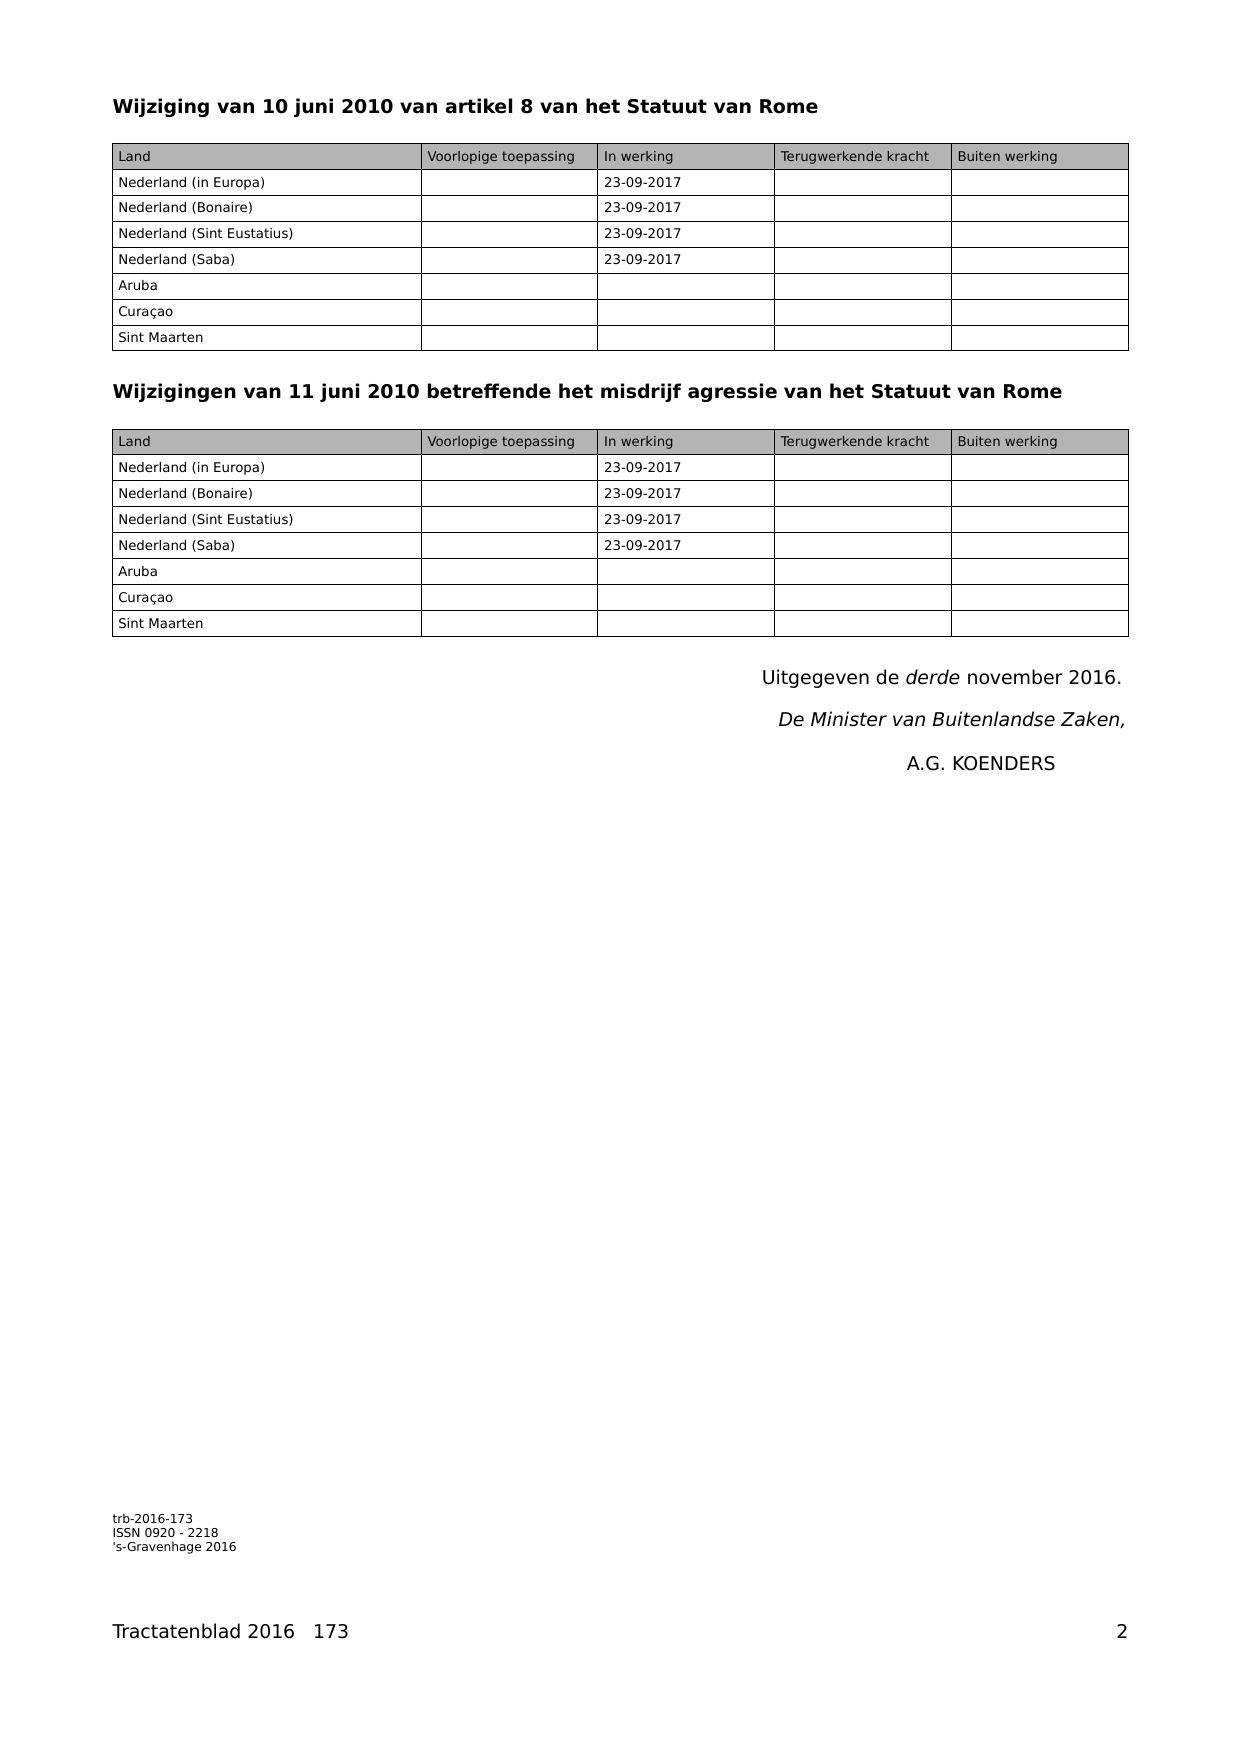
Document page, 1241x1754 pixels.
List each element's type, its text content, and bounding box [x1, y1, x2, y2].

table_header Voorlopige toepassing [422, 430, 597, 454]
table_cell [422, 196, 597, 221]
text Uitgegeven de derde november 2016. [112, 667, 1128, 689]
table_cell [775, 533, 951, 558]
table_cell [422, 481, 597, 506]
table_header Land [113, 430, 421, 454]
table_cell [422, 248, 597, 273]
table_cell [422, 326, 597, 350]
table_header In werking [598, 430, 774, 454]
table_cell [775, 559, 951, 584]
table_cell [598, 274, 774, 298]
table_cell [422, 559, 597, 584]
table_cell [952, 274, 1128, 298]
table_cell 23-09-2017 [598, 533, 774, 558]
table_cell [775, 481, 951, 506]
subtitle Wijzigingen van 11 juni 2010 betreffende het misdrijf agressie van het Statuut van Rome [112, 381, 1128, 403]
table_cell [775, 455, 951, 480]
table_cell [422, 585, 597, 610]
text ISSN 0920 - 2218 [112, 1526, 346, 1540]
table_cell [598, 326, 774, 350]
table_cell 23-09-2017 [598, 248, 774, 273]
table_cell [775, 222, 951, 247]
table_cell [952, 585, 1128, 610]
table_cell [598, 611, 774, 636]
text trb-2016-173 [112, 1512, 346, 1526]
table_cell [775, 326, 951, 350]
table_cell [598, 585, 774, 610]
table_cell [775, 170, 951, 195]
table_cell [775, 248, 951, 273]
table_cell Nederland (Bonaire) [113, 196, 421, 221]
table_cell [422, 170, 597, 195]
table_cell Sint Maarten [113, 611, 421, 636]
table_header Buiten werking [952, 430, 1128, 454]
table_cell [422, 611, 597, 636]
table_cell Nederland (Saba) [113, 533, 421, 558]
table_cell [952, 196, 1128, 221]
table_cell 23-09-2017 [598, 170, 774, 195]
table_cell [952, 455, 1128, 480]
table_header Terugwerkende kracht [775, 430, 951, 454]
table_cell [952, 326, 1128, 350]
table_cell [775, 196, 951, 221]
table_cell [775, 507, 951, 532]
table_header Buiten werking [952, 144, 1128, 169]
table_cell [422, 222, 597, 247]
table_cell [952, 222, 1128, 247]
table_cell [422, 507, 597, 532]
table_cell [952, 300, 1128, 324]
table_cell Nederland (Bonaire) [113, 481, 421, 506]
table_cell [422, 274, 597, 298]
table_cell 23-09-2017 [598, 455, 774, 480]
table_cell [422, 455, 597, 480]
table_cell [952, 481, 1128, 506]
table_cell [952, 507, 1128, 532]
table_cell [952, 170, 1128, 195]
table_cell 23-09-2017 [598, 507, 774, 532]
table_cell Nederland (Saba) [113, 248, 421, 273]
text De Minister van Buitenlandse Zaken, A.G. KOENDERS [112, 709, 1128, 775]
table_cell Nederland (in Europa) [113, 170, 421, 195]
table_cell [598, 300, 774, 324]
table_cell Nederland (Sint Eustatius) [113, 222, 421, 247]
table_cell [422, 300, 597, 324]
table_cell Curaçao [113, 300, 421, 324]
table_cell [775, 585, 951, 610]
table_cell [952, 559, 1128, 584]
table_cell [775, 611, 951, 636]
table_cell 23-09-2017 [598, 481, 774, 506]
table_header Terugwerkende kracht [775, 144, 951, 169]
table_header In werking [598, 144, 774, 169]
table_cell Nederland (Sint Eustatius) [113, 507, 421, 532]
subtitle Wijziging van 10 juni 2010 van artikel 8 van het Statuut van Rome [112, 96, 1128, 118]
table_cell [952, 611, 1128, 636]
text 's-Gravenhage 2016 [112, 1540, 346, 1554]
table_cell Aruba [113, 559, 421, 584]
table_cell [952, 248, 1128, 273]
table_header Voorlopige toepassing [422, 144, 597, 169]
table_cell [775, 300, 951, 324]
table_cell 23-09-2017 [598, 196, 774, 221]
table_cell Nederland (in Europa) [113, 455, 421, 480]
table_cell Curaçao [113, 585, 421, 610]
table_cell [422, 533, 597, 558]
table_cell [598, 559, 774, 584]
table_header Land [113, 144, 421, 169]
table_cell [775, 274, 951, 298]
table_cell [952, 533, 1128, 558]
table_cell Sint Maarten [113, 326, 421, 350]
table_cell 23-09-2017 [598, 222, 774, 247]
table_cell Aruba [113, 274, 421, 298]
